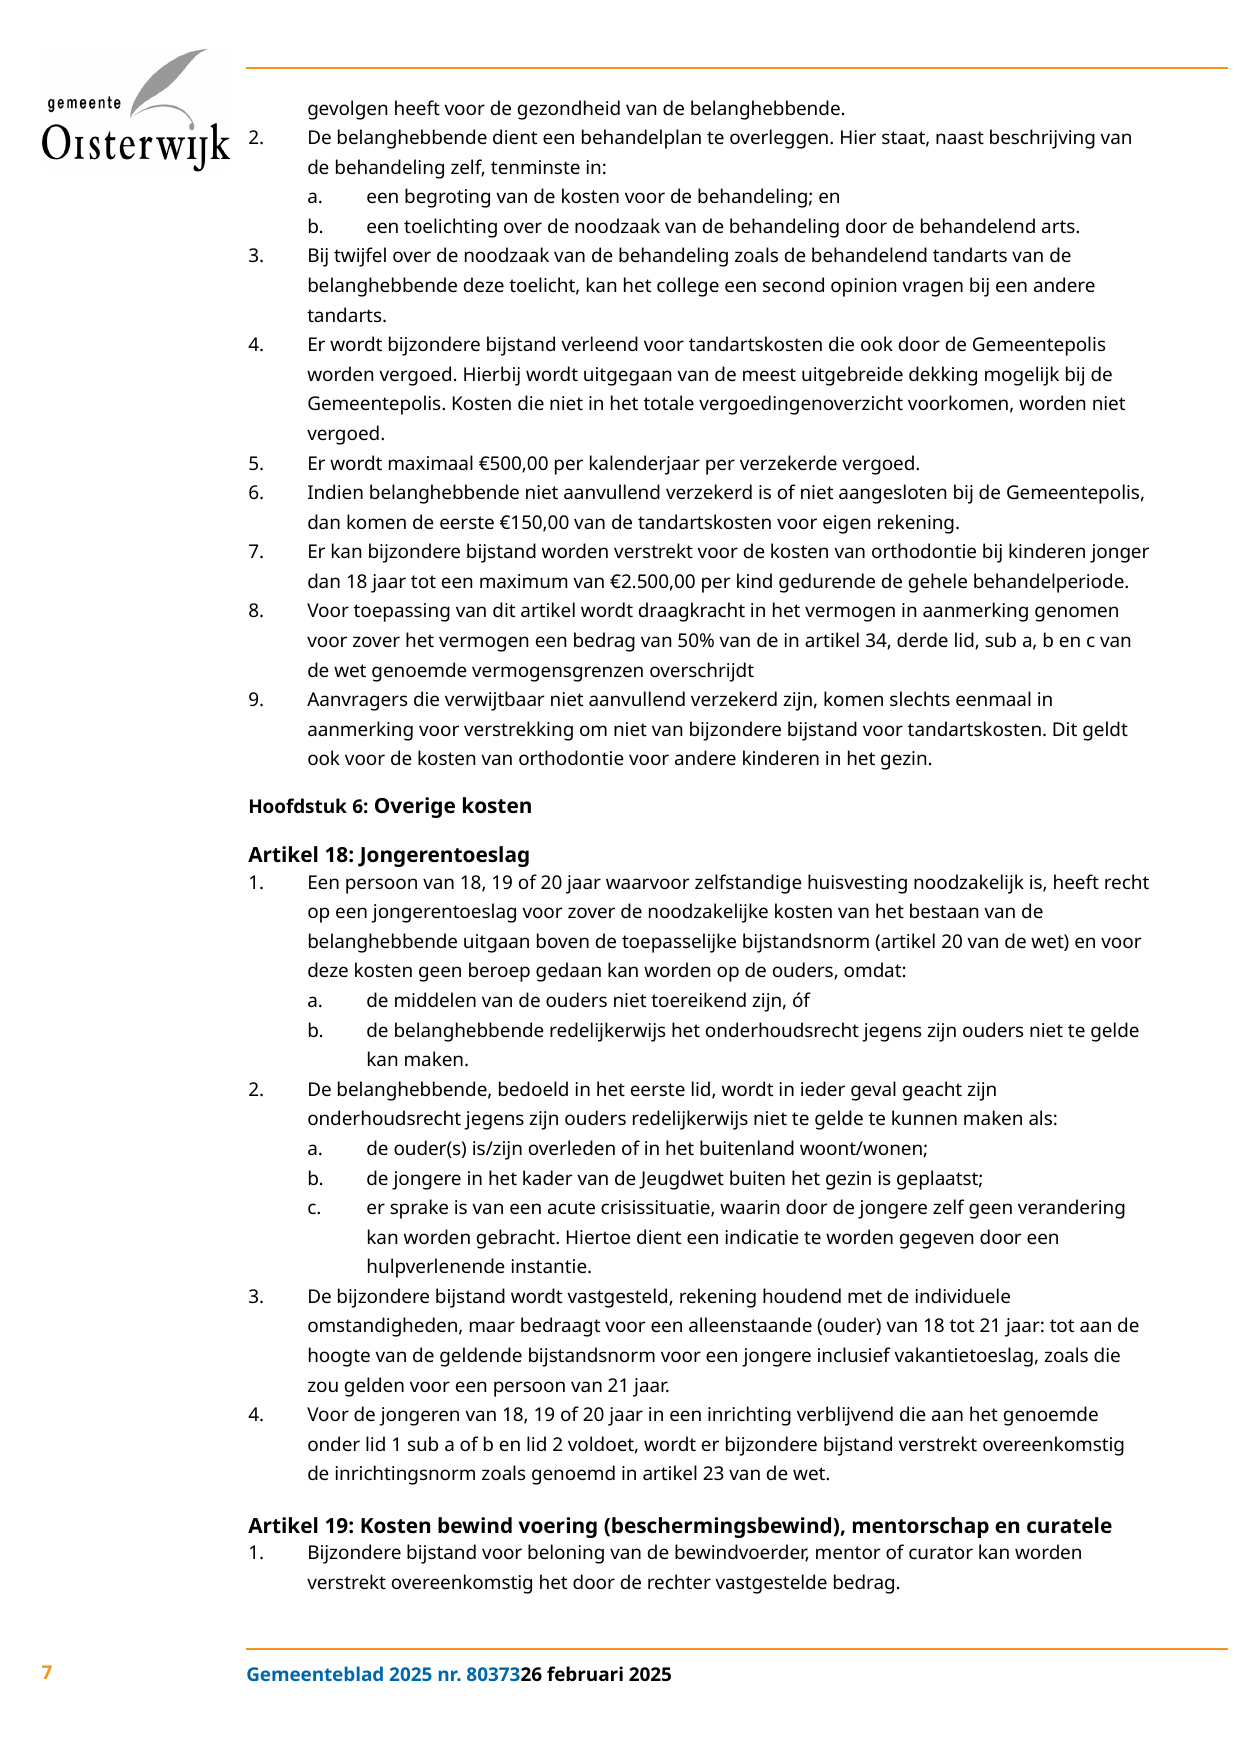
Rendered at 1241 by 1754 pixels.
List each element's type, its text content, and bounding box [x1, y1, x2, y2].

text Artikel 19: Kosten bewind voering (beschermingsbewind), mentorschap en curatele [248, 1511, 1152, 1539]
list Voor de jongeren van 18, 19 of 20 jaar in een inrichting verblijvend die aan het genoemde onder lid 1 sub a of b en lid 2 voldoet, wordt er bijzondere bijstand verstrekt overeenkomstig de inrichtingsnorm zoals genoemd in artikel 23 van de wet. [248, 1401, 1152, 1486]
list Bijzondere bijstand voor beloning van de bewindvoerder, mentor of curator kan worden verstrekt overeenkomstig het door de rechter vastgestelde bedrag. [248, 1539, 1152, 1595]
list er sprake is van een acute crisissituatie, waarin door de jongere zelf geen verandering kan worden gebracht. Hiertoe dient een indicatie te worden gegeven door een hulpverlenende instantie. [307, 1194, 1152, 1279]
list Bij twijfel over de noodzaak van de behandeling zoals de behandelend tandarts van de belanghebbende deze toelicht, kan het college een second opinion vragen bij een andere tandarts. [248, 243, 1152, 328]
list de belanghebbende redelijkerwijs het onderhoudsrecht jegens zijn ouders niet te gelde kan maken. [307, 1017, 1152, 1072]
picture [41, 47, 231, 172]
text Artikel 18: Jongerentoeslag [248, 841, 1152, 869]
list Er kan bijzondere bijstand worden verstrekt voor de kosten van orthodontie bij kinderen jonger dan 18 jaar tot een maximum van €2.500,00 per kind gedurende de gehele behandelperiode. [248, 538, 1152, 594]
list de jongere in het kader van de Jeugdwet buiten het gezin is geplaatst; [307, 1165, 1152, 1191]
list gevolgen heeft voor de gezondheid van de belanghebbende. [248, 95, 1152, 121]
list de ouder(s) is/zijn overleden of in het buitenland woont/wonen; [307, 1135, 1152, 1161]
list een toelichting over de noodzaak van de behandeling door de behandelend arts. [307, 213, 1152, 239]
list de middelen van de ouders niet toereikend zijn, óf [307, 987, 1152, 1013]
text Hoofdstuk 6: Overige kosten [248, 791, 1152, 820]
list De belanghebbende, bedoeld in het eerste lid, wordt in ieder geval geacht zijn onderhoudsrecht jegens zijn ouders redelijkerwijs niet te gelde te kunnen maken als: [248, 1076, 1152, 1131]
list Aanvragers die verwijtbaar niet aanvullend verzekerd zijn, komen slechts eenmaal in aanmerking voor verstrekking om niet van bijzondere bijstand voor tandartskosten. Dit geldt ook voor de kosten van orthodontie voor andere kinderen in het gezin. [248, 686, 1152, 771]
list De belanghebbende dient een behandelplan te overleggen. Hier staat, naast beschrijving van de behandeling zelf, tenminste in: [248, 124, 1152, 180]
list Voor toepassing van dit artikel wordt draagkracht in het vermogen in aanmerking genomen voor zover het vermogen een bedrag van 50% van de in artikel 34, derde lid, sub a, b en c van de wet genoemde vermogensgrenzen overschrijdt [248, 598, 1152, 683]
list Indien belanghebbende niet aanvullend verzekerd is of niet aangesloten bij de Gemeentepolis, dan komen de eerste €150,00 van de tandartskosten voor eigen rekening. [248, 479, 1152, 535]
list Er wordt bijzondere bijstand verleend voor tandartskosten die ook door de Gemeentepolis worden vergoed. Hierbij wordt uitgegaan van de meest uitgebreide dekking mogelijk bij de Gemeentepolis. Kosten die niet in het totale vergoedingenoverzicht voorkomen, worden niet vergoed. [248, 331, 1152, 446]
list De bijzondere bijstand wordt vastgesteld, rekening houdend met de individuele omstandigheden, maar bedraagt voor een alleenstaande (ouder) van 18 tot 21 jaar: tot aan de hoogte van de geldende bijstandsnorm voor een jongere inclusief vakantietoeslag, zoals die zou gelden voor een persoon van 21 jaar. [248, 1283, 1152, 1398]
list een begroting van de kosten voor de behandeling; en [307, 183, 1152, 209]
list Er wordt maximaal €500,00 per kalenderjaar per verzekerde vergoed. [248, 450, 1152, 476]
list Een persoon van 18, 19 of 20 jaar waarvoor zelfstandige huisvesting noodzakelijk is, heeft recht op een jongerentoeslag voor zover de noodzakelijke kosten van het bestaan van de belanghebbende uitgaan boven de toepasselijke bijstandsnorm (artikel 20 van de wet) en voor deze kosten geen beroep gedaan kan worden op de ouders, omdat: [248, 869, 1152, 983]
